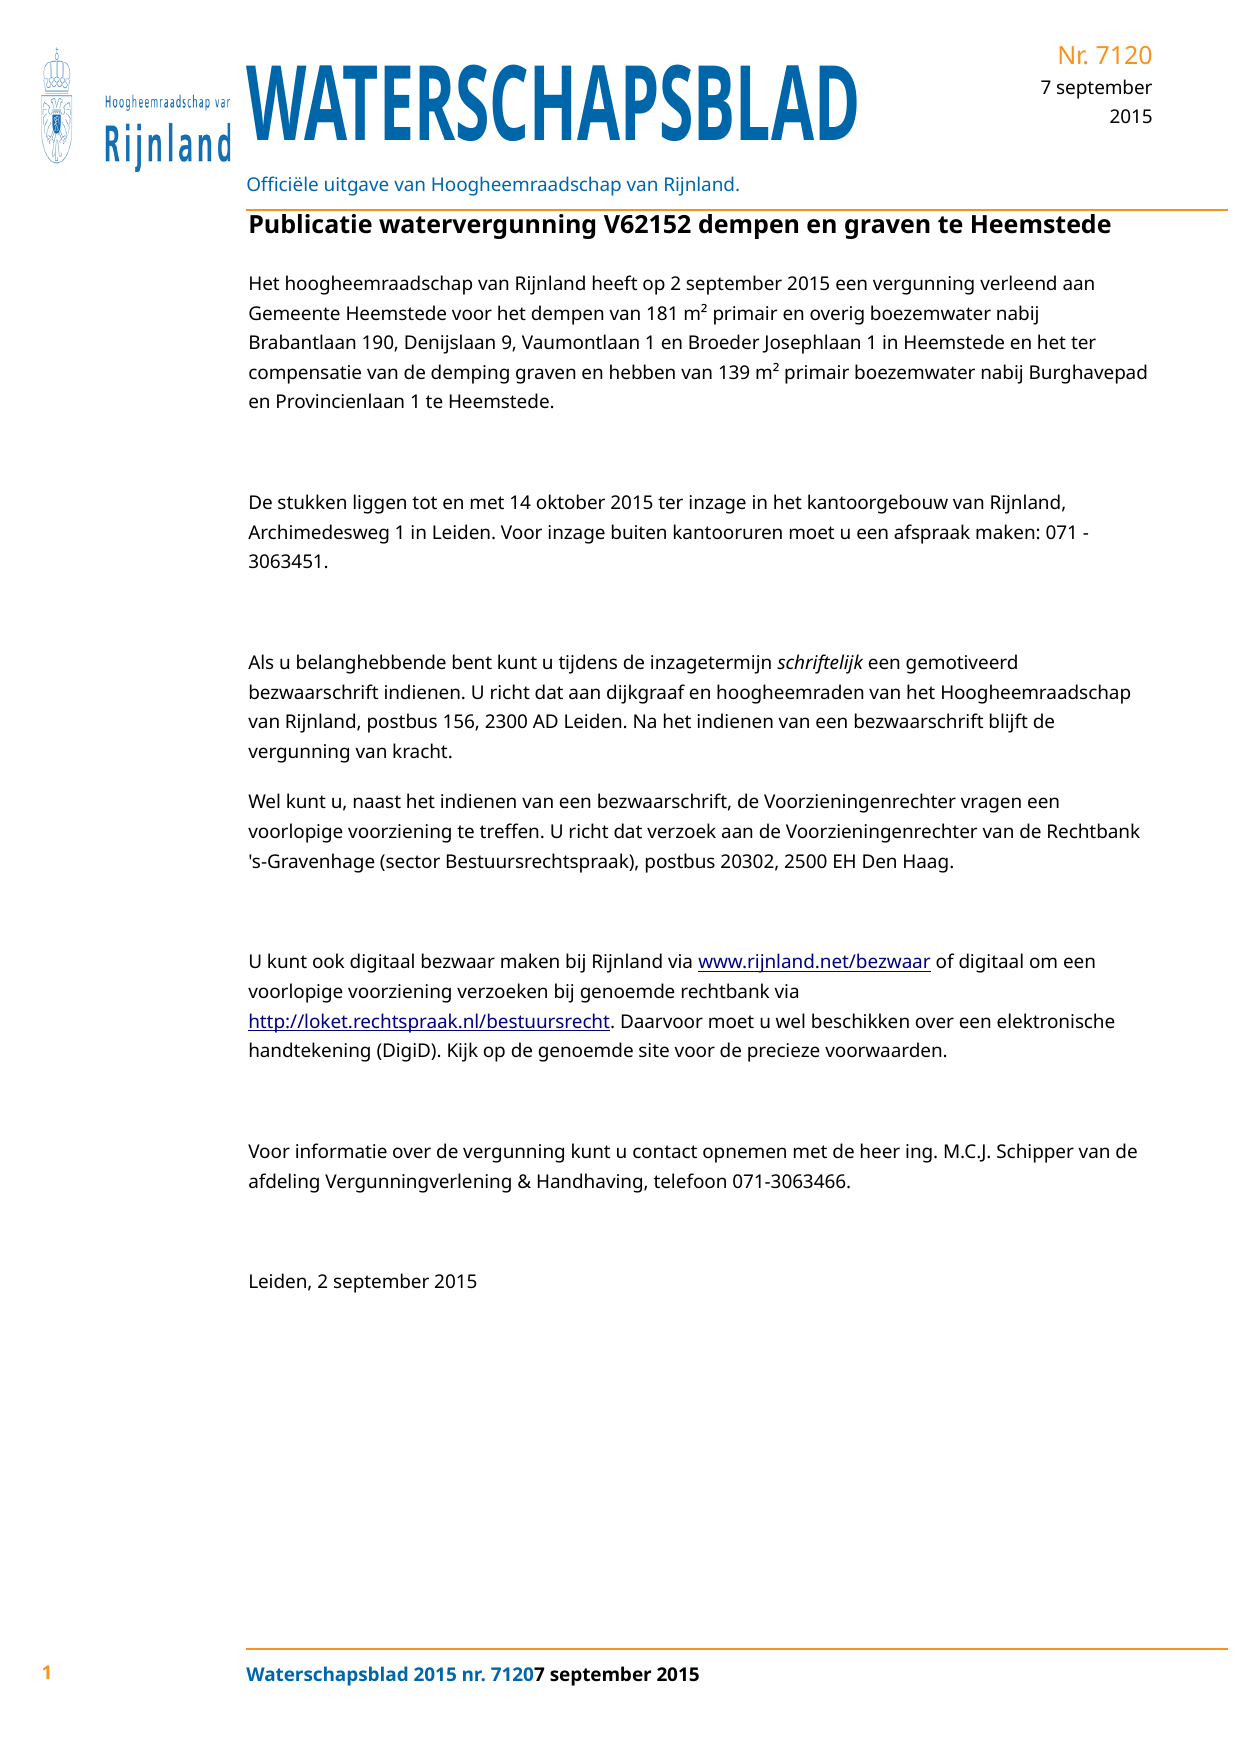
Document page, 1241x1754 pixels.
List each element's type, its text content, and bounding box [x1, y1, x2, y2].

text Voor informatie over de vergunning kunt u contact opnemen met de heer ing. M.C.J. Schipper van de afdeling Vergunningverlening & Handhaving, telefoon 071-3063466. [248, 1138, 1152, 1193]
text Wel kunt u, naast het indienen van een bezwaarschrift, de Voorzieningenrechter vragen een voorlopige voorziening te treffen. U richt dat verzoek aan de Voorzieningenrechter van de Rechtbank 's-Gravenhage (sector Bestuursrechtspraak), postbus 20302, 2500 EH Den Haag. [248, 789, 1152, 873]
text Publicatie watervergunning V62152 dempen en graven te Heemstede [248, 211, 1152, 241]
picture [41, 47, 231, 172]
text U kunt ook digitaal bezwaar maken bij Rijnland via www.rijnland.net/bezwaar of digitaal om een voorlopige voorziening verzoeken bij genoemde rechtbank via http://loket.rechtspraak.nl/bestuursrecht. Daarvoor moet u wel beschikken over een elektronische handtekening (DigiD). Kijk op de genoemde site voor de precieze voorwaarden. [248, 949, 1152, 1063]
text Het hoogheemraadschap van Rijnland heeft op 2 september 2015 een vergunning verleend aan Gemeente Heemstede voor het dempen van 181 m² primair en overig boezemwater nabij Brabantlaan 190, Denijslaan 9, Vaumontlaan 1 en Broeder Josephlaan 1 in Heemstede en het ter compensatie van de demping graven en hebben van 139 m² primair boezemwater nabij Burghavepad en Provincienlaan 1 te Heemstede. [248, 270, 1152, 414]
text De stukken liggen tot en met 14 oktober 2015 ter inzage in het kantoorgebouw van Rijnland, Archimedesweg 1 in Leiden. Voor inzage buiten kantooruren moet u een afspraak maken: 071 - 3063451. [248, 489, 1152, 574]
text Leiden, 2 september 2015 [248, 1269, 1152, 1294]
text Als u belanghebbende bent kunt u tijdens de inzagetermijn schriftelijk een gemotiveerd bezwaarschrift indienen. U richt dat aan dijkgraaf en hoogheemraden van het Hoogheemraadschap van Rijnland, postbus 156, 2300 AD Leiden. Na het indienen van een bezwaarschrift blijft de vergunning van kracht. [248, 649, 1152, 764]
